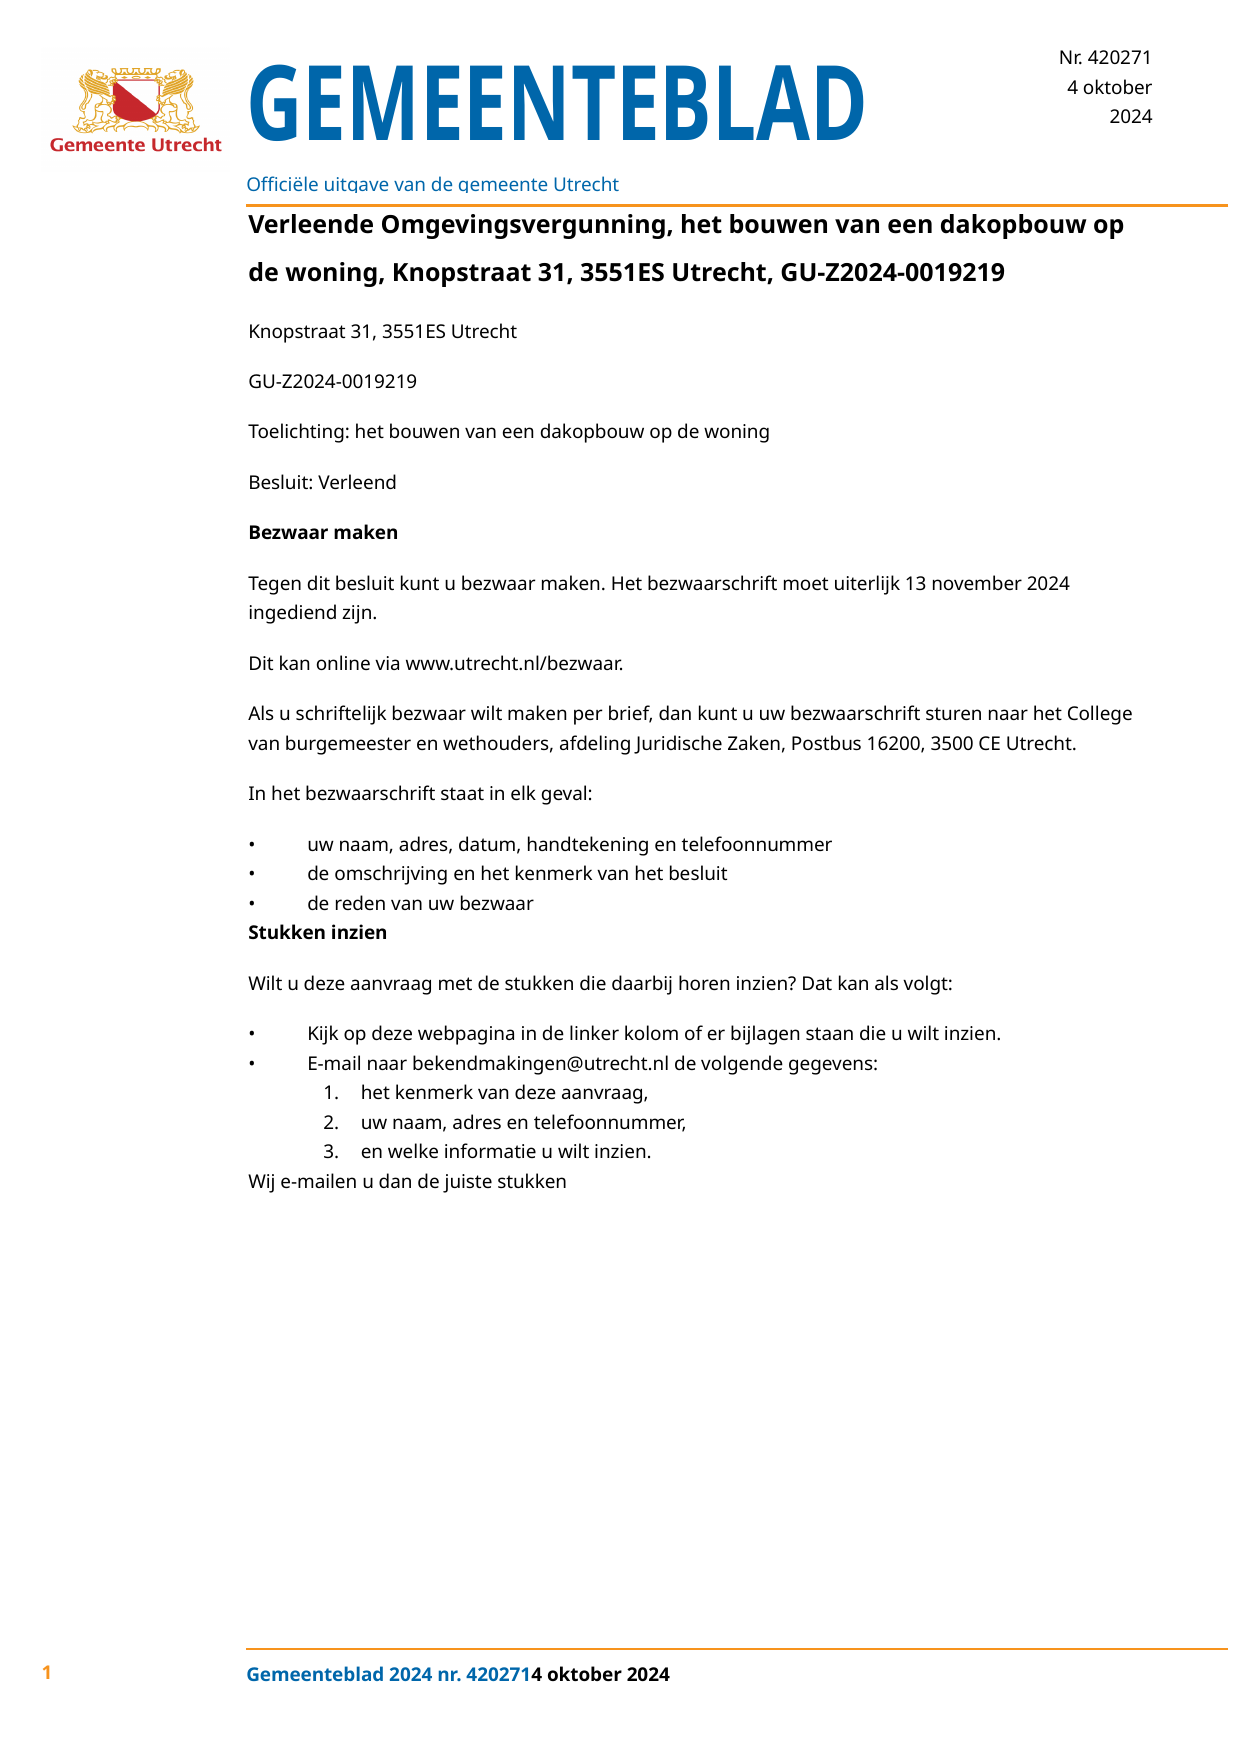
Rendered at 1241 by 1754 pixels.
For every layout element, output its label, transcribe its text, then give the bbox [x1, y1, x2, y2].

text Als u schriftelijk bezwaar wilt maken per brief, dan kunt u uw bezwaarschrift sturen naar het College van burgemeester en wethouders, afdeling Juridische Zaken, Postbus 16200, 3500 CE Utrecht. [248, 700, 1152, 756]
text Knopstraat 31, 3551ES Utrecht [248, 318, 1152, 344]
text Wij e-mailen u dan de juiste stukken [248, 1168, 1152, 1194]
list Kijk op deze webpagina in de linker kolom of er bijlagen staan die u wilt inzien. [248, 1020, 1152, 1046]
list uw naam, adres en telefoonnummer, [323, 1109, 1152, 1135]
list de omschrijving en het kenmerk van het besluit [248, 860, 1152, 886]
text Toelichting: het bouwen van een dakopbouw op de woning [248, 419, 1152, 444]
list uw naam, adres, datum, handtekening en telefoonnummer [248, 831, 1152, 857]
text Verleende Omgevingsvergunning, het bouwen van een dakopbouw op de woning, Knopstraat 31, 3551ES Utrecht, GU-Z2024-0019219 [248, 207, 1152, 288]
list het kenmerk van deze aanvraag, [323, 1079, 1152, 1105]
text Tegen dit besluit kunt u bezwaar maken. Het bezwaarschrift moet uiterlijk 13 november 2024 ingediend zijn. [248, 570, 1152, 625]
text Stukken inzien [248, 919, 1152, 945]
text Bezwaar maken [248, 519, 1152, 545]
text Wilt u deze aanvraag met de stukken die daarbij horen inzien? Dat kan als volgt: [248, 970, 1152, 996]
list de reden van uw bezwaar [248, 890, 1152, 916]
list E-mail naar bekendmakingen@utrecht.nl de volgende gegevens: [248, 1050, 1152, 1076]
text Besluit: Verleend [248, 469, 1152, 495]
text Dit kan online via www.utrecht.nl/bezwaar. [248, 650, 1152, 676]
text GU-Z2024-0019219 [248, 368, 1152, 394]
picture [41, 47, 231, 172]
text In het bezwaarschrift staat in elk geval: [248, 780, 1152, 806]
list en welke informatie u wilt inzien. [323, 1139, 1152, 1164]
